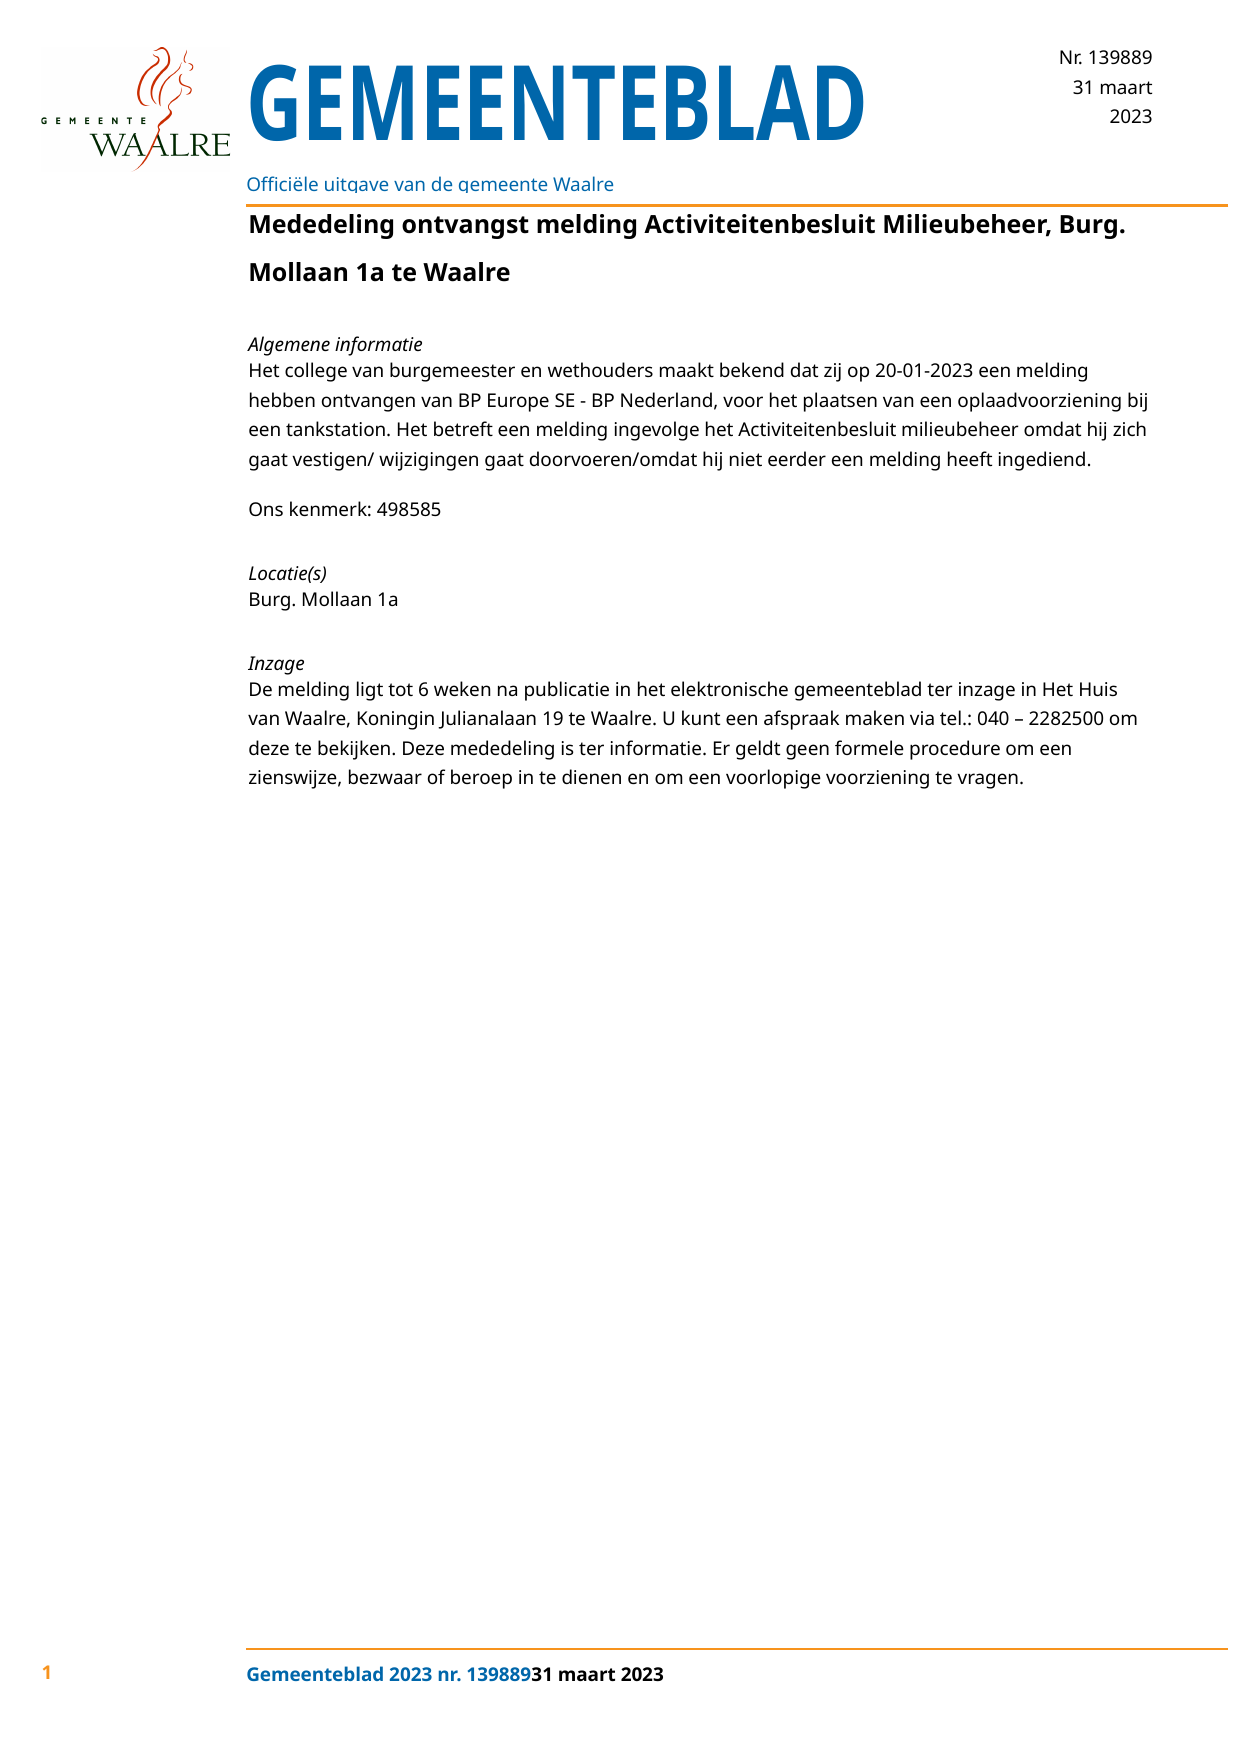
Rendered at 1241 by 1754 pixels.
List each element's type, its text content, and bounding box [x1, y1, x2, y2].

text Algemene informatie [248, 331, 1152, 357]
text Burg. Mollaan 1a [248, 586, 1152, 612]
text Inzage [248, 650, 1152, 676]
text Locatie(s) [248, 560, 1152, 586]
text Mededeling ontvangst melding Activiteitenbesluit Milieubeheer, Burg. Mollaan 1a te Waalre [248, 207, 1152, 288]
text Ons kenmerk: 498585 [248, 496, 1152, 522]
text De melding ligt tot 6 weken na publicatie in het elektronische gemeenteblad ter inzage in Het Huis van Waalre, Koningin Julianalaan 19 te Waalre. U kunt een afspraak maken via tel.: 040 – 2282500 om deze te bekijken. Deze mededeling is ter informatie. Er geldt geen formele procedure om een zienswijze, bezwaar of beroep in te dienen en om een voorlopige voorziening te vragen. [248, 676, 1152, 790]
picture [41, 47, 231, 172]
text Het college van burgemeester en wethouders maakt bekend dat zij op 20-01-2023 een melding hebben ontvangen van BP Europe SE - BP Nederland, voor het plaatsen van een oplaadvoorziening bij een tankstation. Het betreft een melding ingevolge het Activiteitenbesluit milieubeheer omdat hij zich gaat vestigen/ wijzigingen gaat doorvoeren/omdat hij niet eerder een melding heeft ingediend. [248, 357, 1152, 472]
